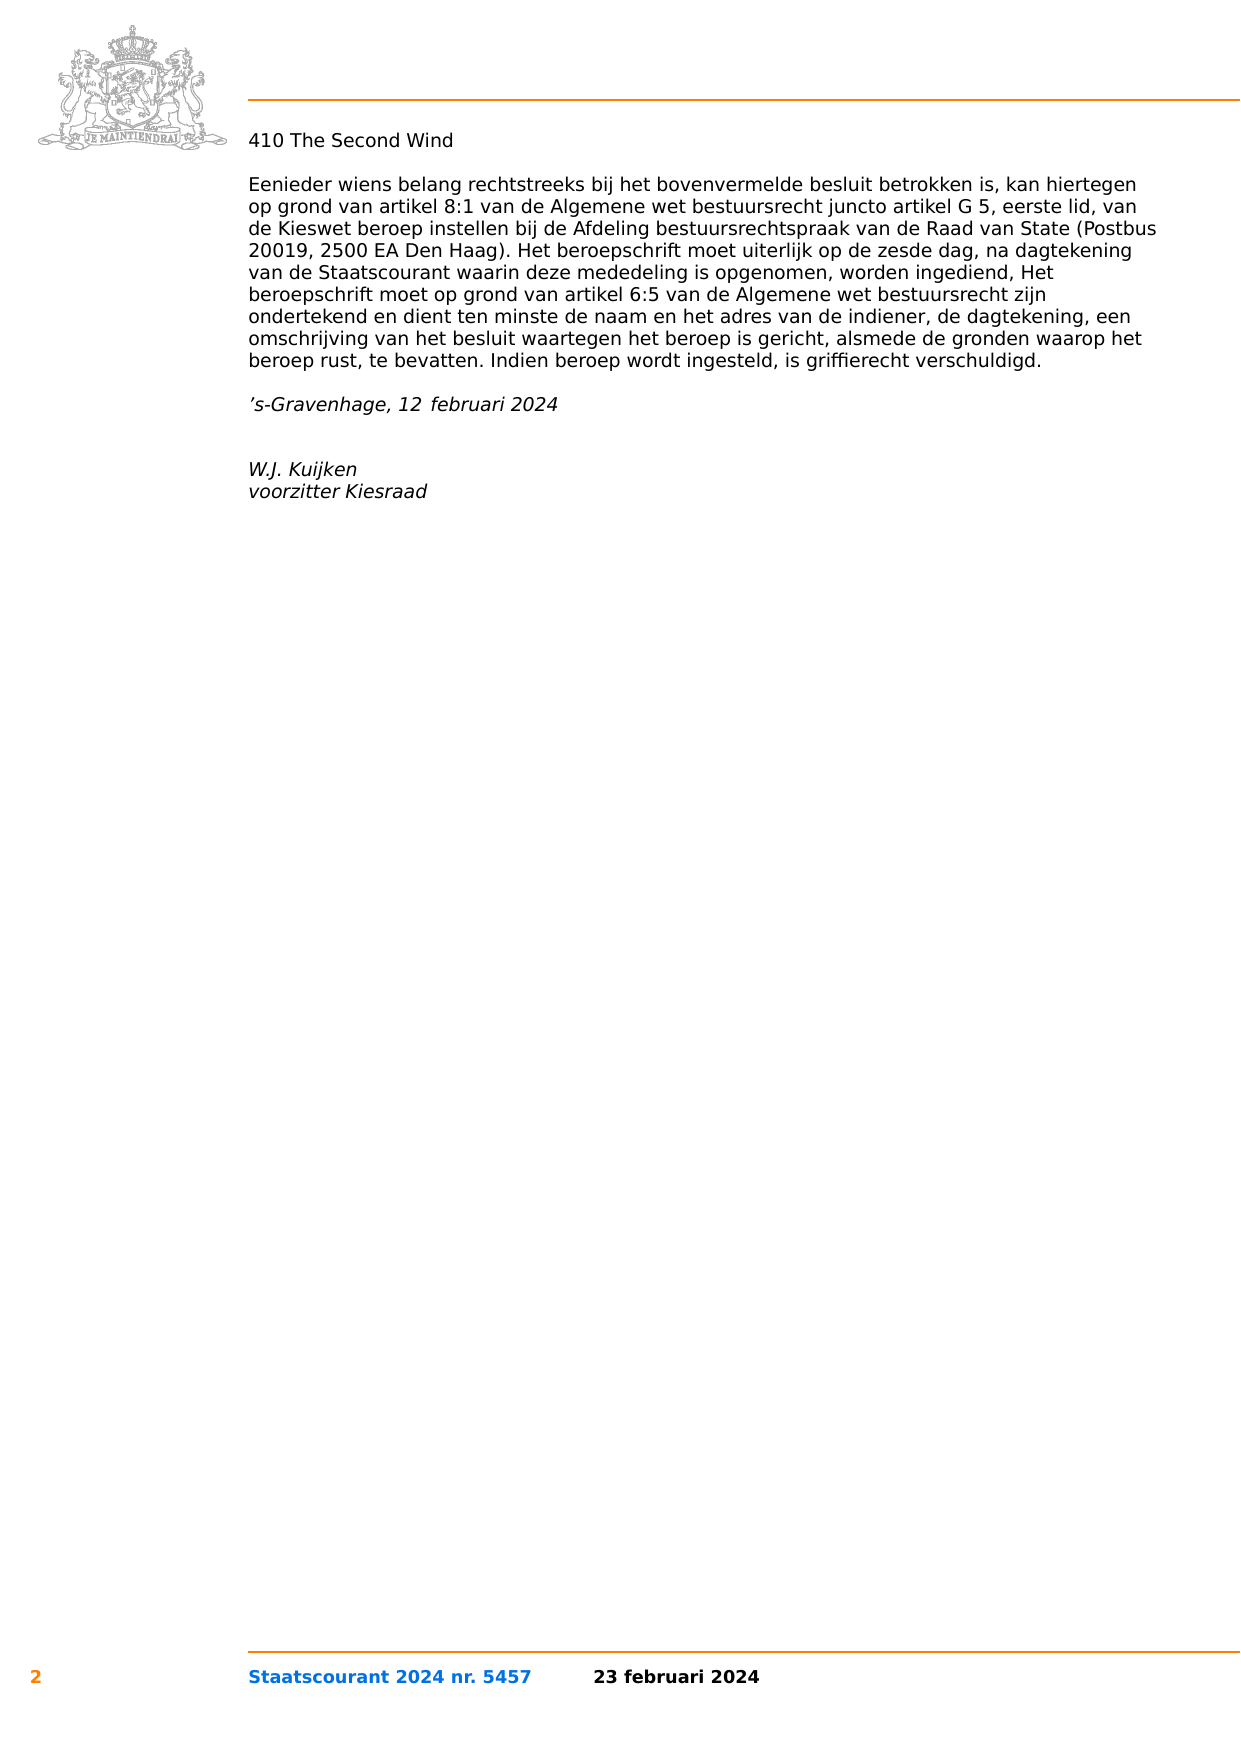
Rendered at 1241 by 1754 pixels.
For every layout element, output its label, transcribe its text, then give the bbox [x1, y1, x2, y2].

text W.J. Kuijken voorzitter Kiesraad [248, 437, 1163, 503]
text 410 The Second Wind [248, 130, 1163, 152]
text ’s-Gravenhage, 12 februari 2024 [248, 393, 1163, 415]
text Eenieder wiens belang rechtstreeks bij het bovenvermelde besluit betrokken is, kan hiertegen op grond van artikel 8:1 van de Algemene wet bestuursrecht juncto artikel G 5, eerste lid, van de Kieswet beroep instellen bij de Afdeling bestuursrechtspraak van de Raad van State (Postbus 20019, 2500 EA Den Haag). Het beroepschrift moet uiterlijk op de zesde dag, na dagtekening van de Staatscourant waarin deze mededeling is opgenomen, worden ingediend, Het beroepschrift moet op grond van artikel 6:5 van de Algemene wet bestuursrecht zijn ondertekend en dient ten minste de naam en het adres van de indiener, de dagtekening, een omschrijving van het besluit waartegen het beroep is gericht, alsmede de gronden waarop het beroep rust, te bevatten. Indien beroep wordt ingesteld, is griffierecht verschuldigd. [248, 174, 1163, 372]
picture [38, 25, 227, 150]
